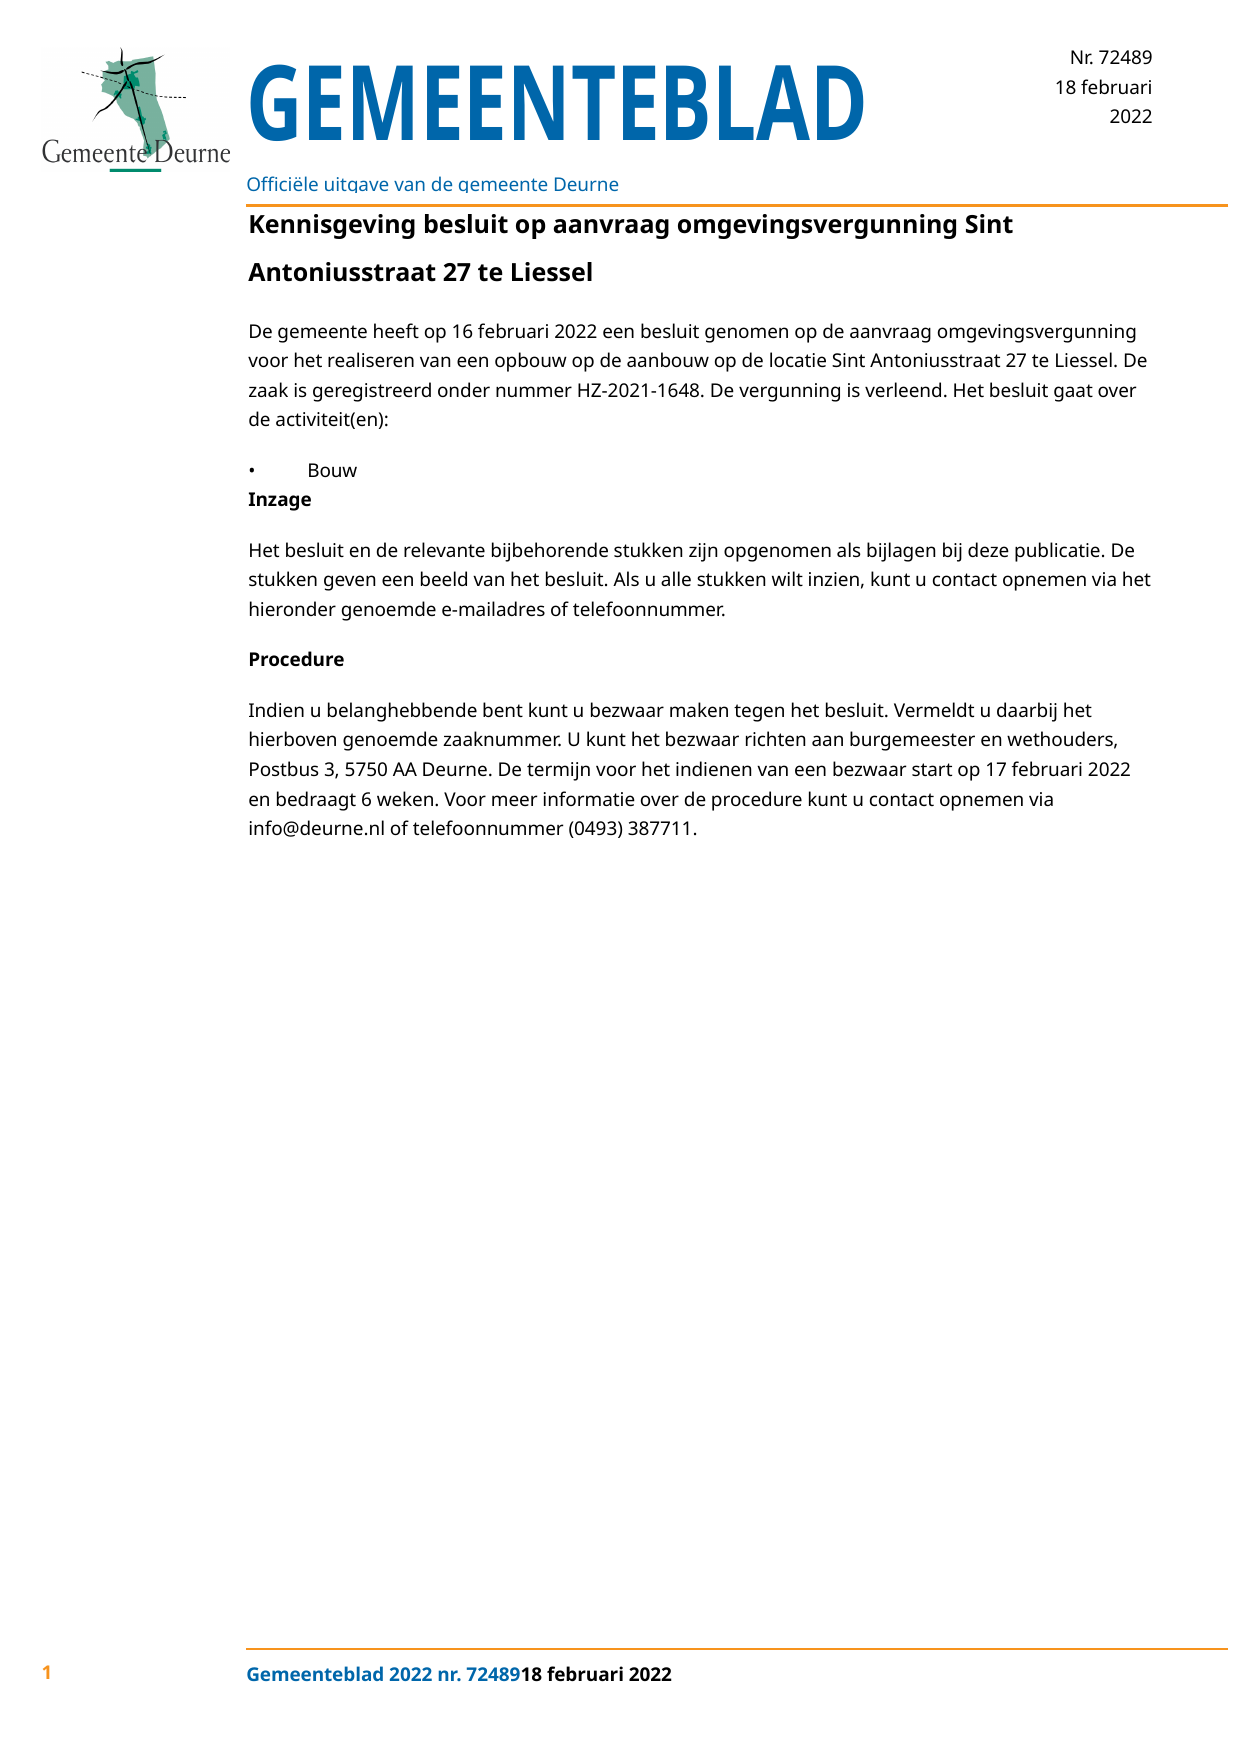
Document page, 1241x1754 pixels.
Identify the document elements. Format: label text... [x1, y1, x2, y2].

text Procedure [248, 647, 1152, 672]
list Bouw [248, 457, 1152, 483]
picture [41, 47, 231, 172]
text Inzage [248, 487, 1152, 512]
text Indien u belanghebbende bent kunt u bezwaar maken tegen het besluit. Vermeldt u daarbij het hierboven genoemde zaaknummer. U kunt het bezwaar richten aan burgemeester en wethouders, Postbus 3, 5750 AA Deurne. De termijn voor het indienen van een bezwaar start op 17 februari 2022 en bedraagt 6 weken. Voor meer informatie over de procedure kunt u contact opnemen via info@deurne.nl of telefoonnummer (0493) 387711. [248, 697, 1152, 841]
text De gemeente heeft op 16 februari 2022 een besluit genomen op de aanvraag omgevingsvergunning voor het realiseren van een opbouw op de aanbouw op de locatie Sint Antoniusstraat 27 te Liessel. De zaak is geregistreerd onder nummer HZ-2021-1648. De vergunning is verleend. Het besluit gaat over de activiteit(en): [248, 318, 1152, 432]
text Kennisgeving besluit op aanvraag omgevingsvergunning Sint Antoniusstraat 27 te Liessel [248, 207, 1152, 288]
text Het besluit en de relevante bijbehorende stukken zijn opgenomen als bijlagen bij deze publicatie. De stukken geven een beeld van het besluit. Als u alle stukken wilt inzien, kunt u contact opnemen via het hieronder genoemde e-mailadres of telefoonnummer. [248, 537, 1152, 622]
